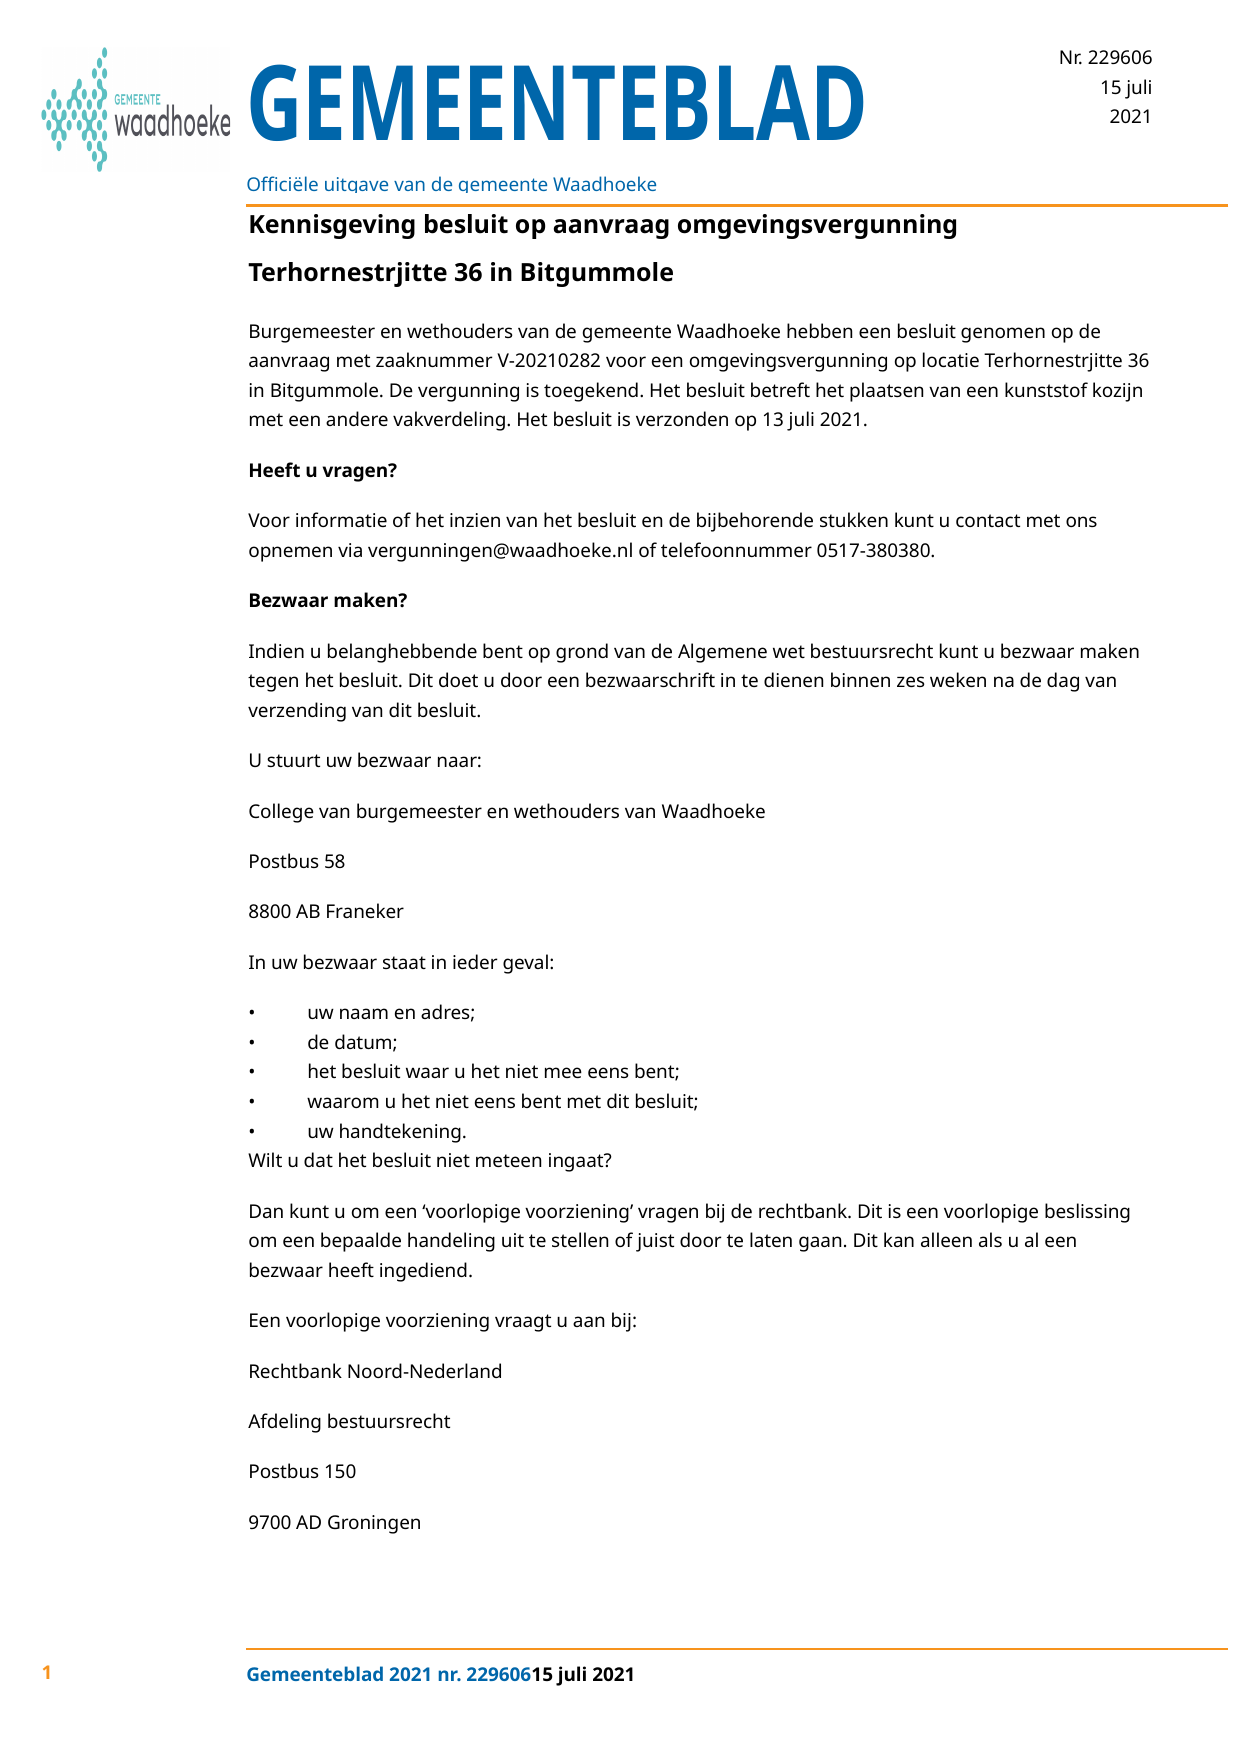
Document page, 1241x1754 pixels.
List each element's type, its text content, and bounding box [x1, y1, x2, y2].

text U stuurt uw bezwaar naar: [248, 747, 1152, 773]
text Postbus 150 [248, 1459, 1152, 1484]
list het besluit waar u het niet mee eens bent; [248, 1059, 1152, 1084]
text Burgemeester en wethouders van de gemeente Waadhoeke hebben een besluit genomen op de aanvraag met zaaknummer V-20210282 voor een omgevingsvergunning op locatie Terhornestrjitte 36 in Bitgummole. De vergunning is toegekend. Het besluit betreft het plaatsen van een kunststof kozijn met een andere vakverdeling. Het besluit is verzonden op 13 juli 2021. [248, 318, 1152, 432]
text Heeft u vragen? [248, 457, 1152, 483]
list de datum; [248, 1029, 1152, 1055]
text Een voorlopige voorziening vraagt u aan bij: [248, 1307, 1152, 1333]
text Wilt u dat het besluit niet meteen ingaat? [248, 1147, 1152, 1173]
text College van burgemeester en wethouders van Waadhoeke [248, 798, 1152, 824]
picture [41, 47, 231, 172]
list uw naam en adres; [248, 999, 1152, 1025]
text Indien u belanghebbende bent op grond van de Algemene wet bestuursrecht kunt u bezwaar maken tegen het besluit. Dit doet u door een bezwaarschrift in te dienen binnen zes weken na de dag van verzending van dit besluit. [248, 638, 1152, 723]
text 8800 AB Franeker [248, 899, 1152, 924]
text Postbus 58 [248, 848, 1152, 874]
list uw handtekening. [248, 1118, 1152, 1144]
text Dan kunt u om een ‘voorlopige voorziening’ vragen bij de rechtbank. Dit is een voorlopige beslissing om een bepaalde handeling uit te stellen of juist door te laten gaan. Dit kan alleen als u al een bezwaar heeft ingediend. [248, 1198, 1152, 1283]
text Kennisgeving besluit op aanvraag omgevingsvergunning Terhornestrjitte 36 in Bitgummole [248, 207, 1152, 288]
text 9700 AD Groningen [248, 1509, 1152, 1535]
list waarom u het niet eens bent met dit besluit; [248, 1088, 1152, 1114]
text In uw bezwaar staat in ieder geval: [248, 949, 1152, 975]
text Rechtbank Noord-Nederland [248, 1358, 1152, 1384]
text Bezwaar maken? [248, 587, 1152, 613]
text Voor informatie of het inzien van het besluit en de bijbehorende stukken kunt u contact met ons opnemen via vergunningen@waadhoeke.nl of telefoonnummer 0517-380380. [248, 507, 1152, 563]
text Afdeling bestuursrecht [248, 1408, 1152, 1434]
